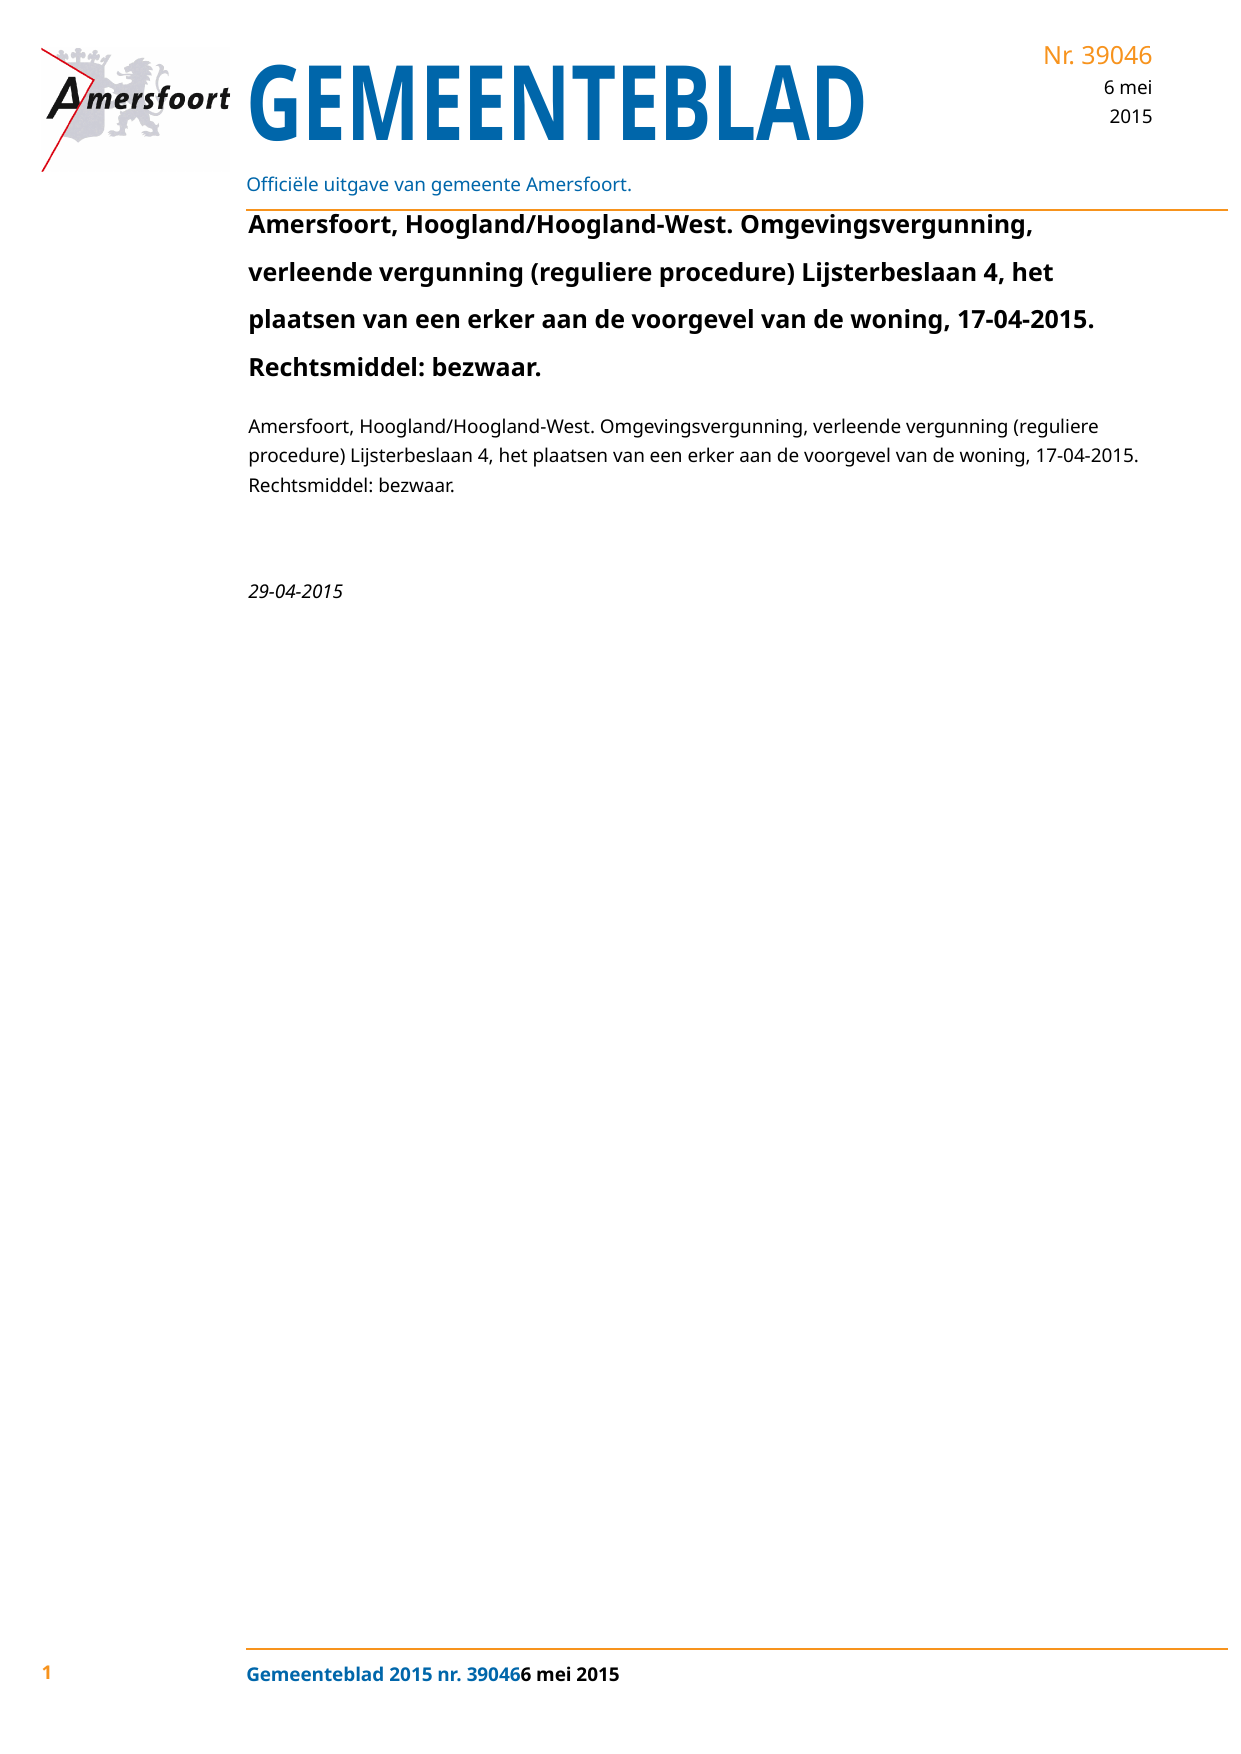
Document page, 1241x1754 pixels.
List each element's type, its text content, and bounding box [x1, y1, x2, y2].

text Amersfoort, Hoogland/Hoogland-West. Omgevingsvergunning, verleende vergunning (reguliere procedure) Lijsterbeslaan 4, het plaatsen van een erker aan de voorgevel van de woning, 17-04-2015. Rechtsmiddel: bezwaar. [248, 413, 1152, 498]
picture [41, 47, 231, 172]
text Amersfoort, Hoogland/Hoogland-West. Omgevingsvergunning, verleende vergunning (reguliere procedure) Lijsterbeslaan 4, het plaatsen van een erker aan de voorgevel van de woning, 17-04-2015. Rechtsmiddel: bezwaar. [248, 211, 1152, 384]
text 29-04-2015 [248, 578, 1152, 604]
